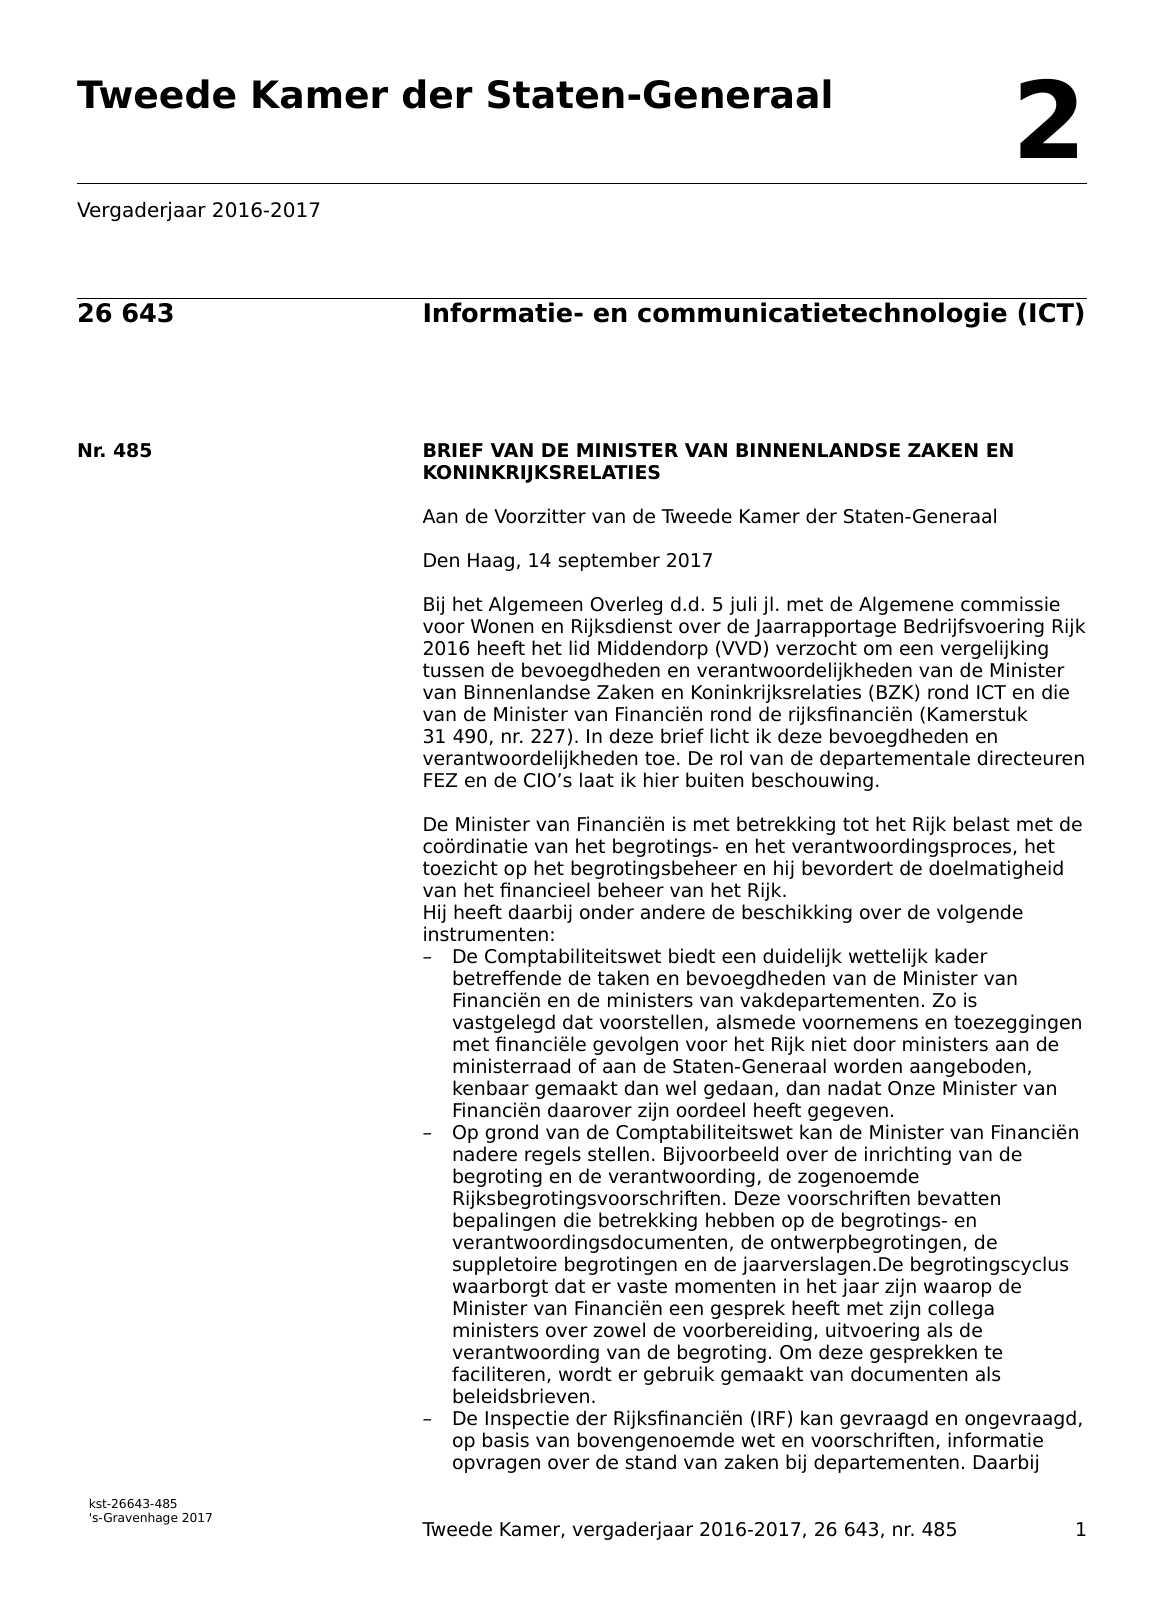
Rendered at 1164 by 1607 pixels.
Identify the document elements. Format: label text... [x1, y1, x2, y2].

text De Minister van Financiën is met betrekking tot het Rijk belast met de coördinatie van het begrotings- en het verantwoordingsproces, het toezicht op het begrotingsbeheer en hij bevordert de doelmatigheid van het financieel beheer van het Rijk. [422, 814, 1087, 902]
table_cell Vergaderjaar 2016-2017 [77, 184, 1087, 298]
text Bij het Algemeen Overleg d.d. 5 juli jl. met de Algemene commissie voor Wonen en Rijksdienst over de Jaarrapportage Bedrijfsvoering Rijk 2016 heeft het lid Middendorp (VVD) verzocht om een vergelijking tussen de bevoegdheden en verantwoordelijkheden van de Minister van Binnenlandse Zaken en Koninkrijksrelaties (BZK) rond ICT en die van de Minister van Financiën rond de rijksfinanciën (Kamerstuk 31 490, nr. 227). In deze brief licht ik deze bevoegdheden en verantwoordelijkheden toe. De rol van de departementale directeuren FEZ en de CIO’s laat ik hier buiten beschouwing. [422, 594, 1087, 792]
subtitle Nr. 485 BRIEF VAN DE MINISTER VAN BINNENLANDSE ZAKEN EN KONINKRIJKSRELATIES [77, 440, 1087, 484]
text Den Haag, 14 september 2017 [422, 550, 1087, 572]
text – De Inspectie der Rijksfinanciën (IRF) kan gevraagd en ongevraagd, op basis van bovengenoemde wet en voorschriften, informatie opvragen over de stand van zaken bij departementen. Daarbij [422, 1408, 1087, 1473]
text Aan de Voorzitter van de Tweede Kamer der Staten-Generaal [422, 506, 1087, 528]
text – De Comptabiliteitswet biedt een duidelijk wettelijk kader betreffende de taken en bevoegdheden van de Minister van Financiën en de ministers van vakdepartementen. Zo is vastgelegd dat voorstellen, alsmede voornemens en toezeggingen met financiële gevolgen voor het Rijk niet door ministers aan de ministerraad of aan de Staten-Generaal worden aangeboden, kenbaar gemaakt dan wel gedaan, dan nadat Onze Minister van Financiën daarover zijn oordeel heeft gegeven. [422, 946, 1087, 1122]
text – Op grond van de Comptabiliteitswet kan de Minister van Financiën nadere regels stellen. Bijvoorbeeld over de inrichting van de begroting en de verantwoording, de zogenoemde Rijksbegrotingsvoorschriften. Deze voorschriften bevatten bepalingen die betrekking hebben op de begrotings- en verantwoordingsdocumenten, de ontwerpbegrotingen, de suppletoire begrotingen en de jaarverslagen.De begrotingscyclus waarborgt dat er vaste momenten in het jaar zijn waarop de Minister van Financiën een gesprek heeft met zijn collega ministers over zowel de voorbereiding, uitvoering als de verantwoording van de begroting. Om deze gesprekken te faciliteren, wordt er gebruik gemaakt van documenten als beleidsbrieven. [422, 1122, 1087, 1408]
text kst-26643-485 [88, 1497, 323, 1511]
text Hij heeft daarbij onder andere de beschikking over de volgende instrumenten: [422, 902, 1087, 946]
text 's-Gravenhage 2017 [88, 1511, 323, 1525]
table_header 2 [886, 59, 1087, 183]
subtitle 26 643 Informatie- en communicatietechnologie (ICT) [77, 299, 1087, 329]
table_header Tweede Kamer der Staten-Generaal [77, 59, 886, 183]
